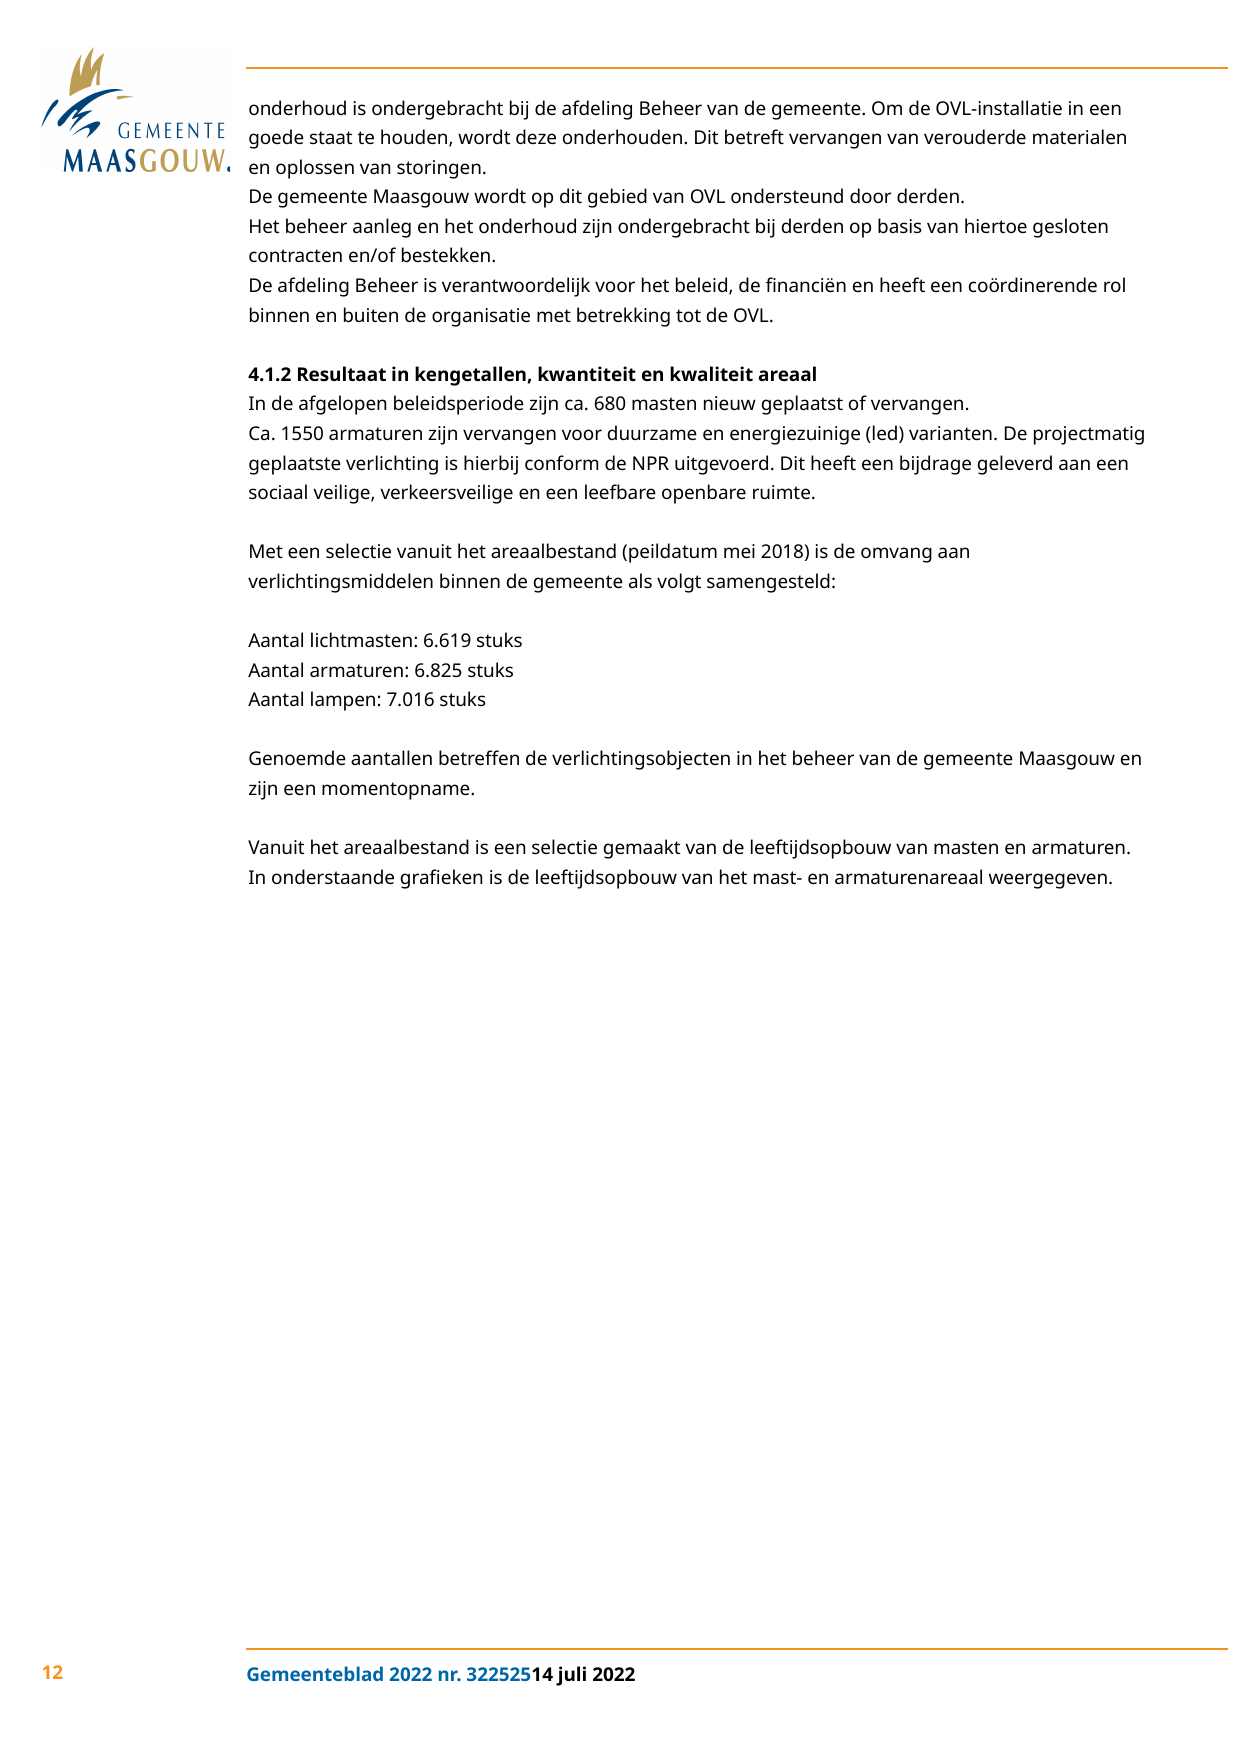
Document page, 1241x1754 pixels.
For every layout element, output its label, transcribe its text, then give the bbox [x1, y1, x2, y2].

text In de afgelopen beleidsperiode zijn ca. 680 masten nieuw geplaatst of vervangen. [248, 391, 1152, 416]
text onderhoud is ondergebracht bij de afdeling Beheer van de gemeente. Om de OVL-installatie in een goede staat te houden, wordt deze onderhouden. Dit betreft vervangen van verouderde materialen en oplossen van storingen. [248, 95, 1152, 180]
text Aantal lampen: 7.016 stuks [248, 686, 1152, 712]
text Vanuit het areaalbestand is een selectie gemaakt van de leeftijdsopbouw van masten en armaturen. In onderstaande grafieken is de leeftijdsopbouw van het mast- en armaturenareaal weergegeven. [248, 834, 1152, 890]
text Het beheer aanleg en het onderhoud zijn ondergebracht bij derden op basis van hiertoe gesloten contracten en/of bestekken. [248, 213, 1152, 268]
text Met een selectie vanuit het areaalbestand (peildatum mei 2018) is de omvang aan verlichtingsmiddelen binnen de gemeente als volgt samengesteld: [248, 538, 1152, 594]
text Aantal lichtmasten: 6.619 stuks [248, 627, 1152, 653]
text Genoemde aantallen betreffen de verlichtingsobjecten in het beheer van de gemeente Maasgouw en zijn een momentopname. [248, 746, 1152, 801]
text De gemeente Maasgouw wordt op dit gebied van OVL ondersteund door derden. [248, 183, 1152, 209]
text Aantal armaturen: 6.825 stuks [248, 657, 1152, 683]
text De afdeling Beheer is verantwoordelijk voor het beleid, de financiën en heeft een coördinerende rol binnen en buiten de organisatie met betrekking tot de OVL. [248, 272, 1152, 328]
text 4.1.2 Resultaat in kengetallen, kwantiteit en kwaliteit areaal [248, 361, 1152, 387]
picture [41, 47, 231, 172]
text Ca. 1550 armaturen zijn vervangen voor duurzame en energiezuinige (led) varianten. De projectmatig geplaatste verlichting is hierbij conform de NPR uitgevoerd. Dit heeft een bijdrage geleverd aan een sociaal veilige, verkeersveilige en een leefbare openbare ruimte. [248, 420, 1152, 505]
